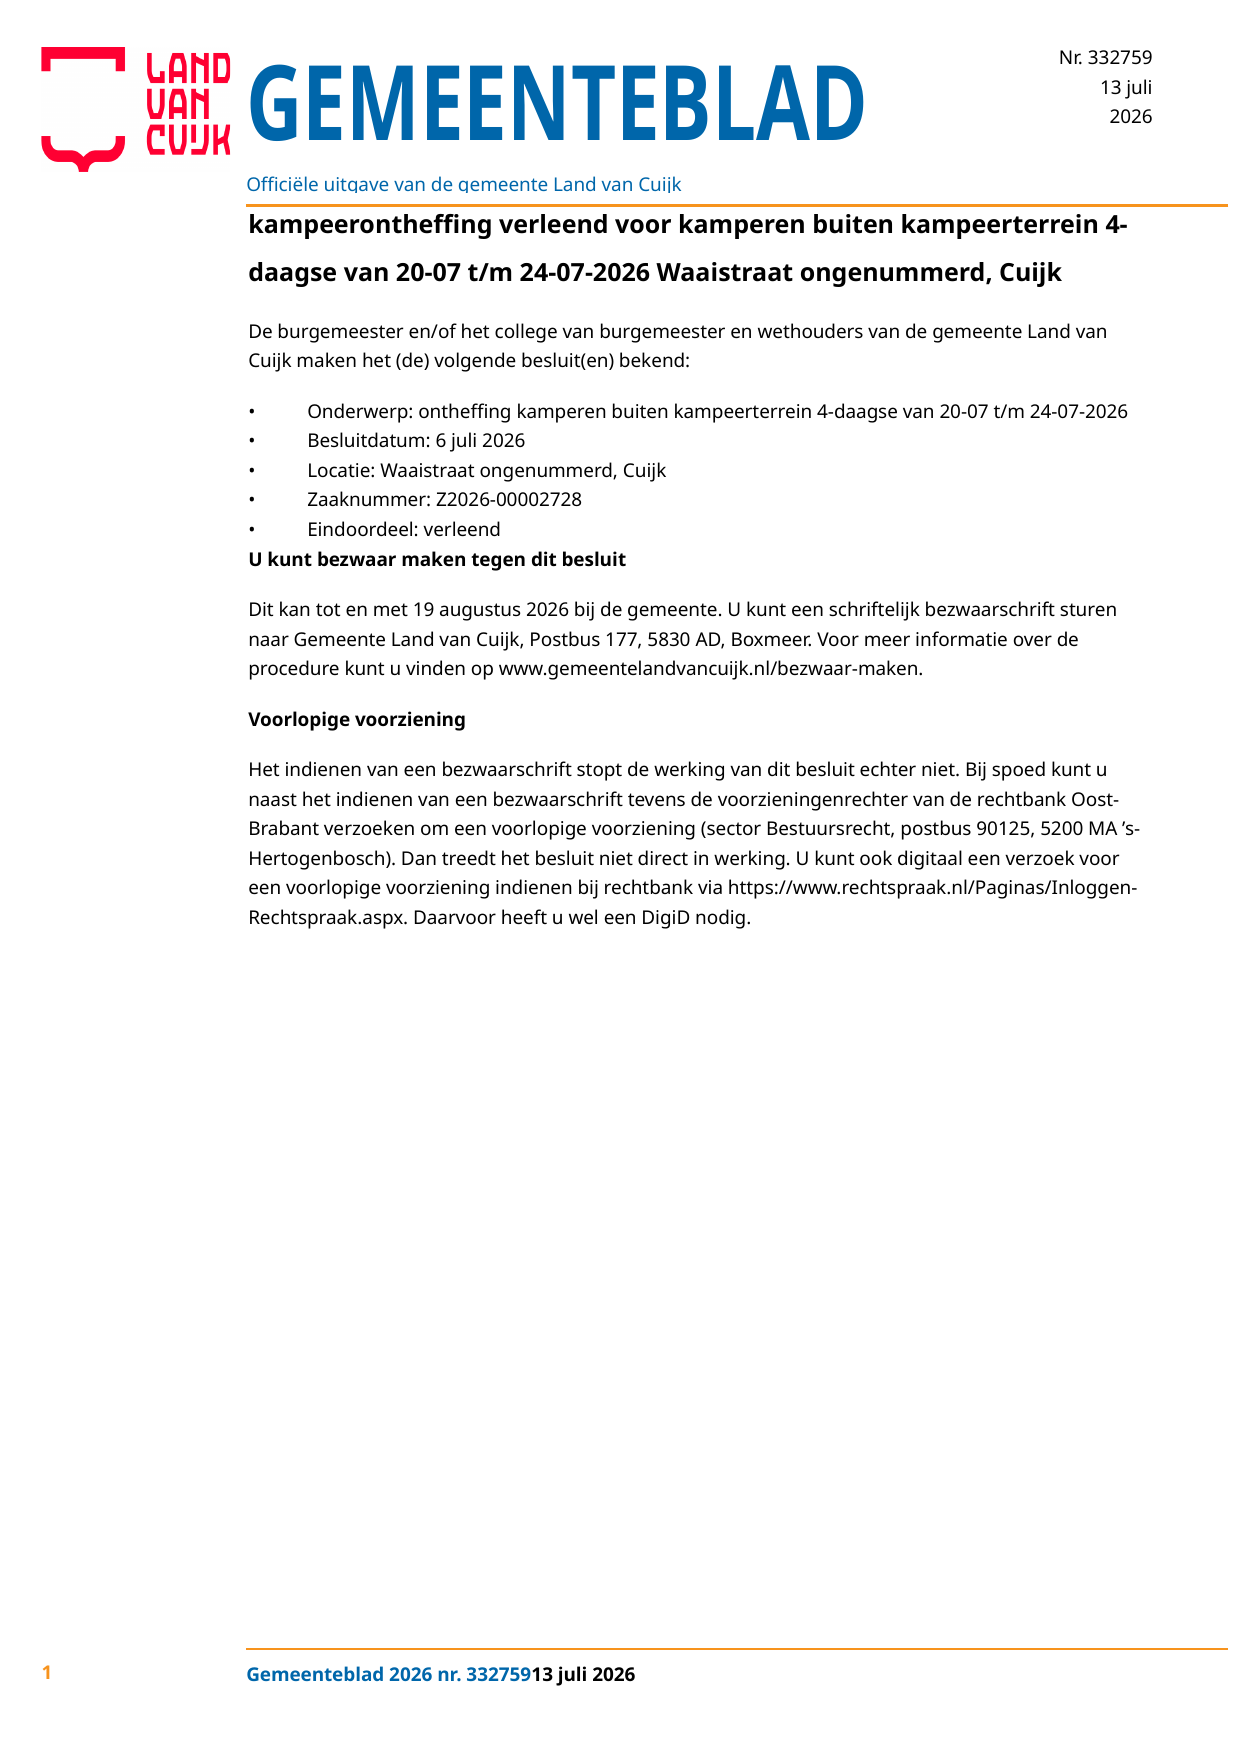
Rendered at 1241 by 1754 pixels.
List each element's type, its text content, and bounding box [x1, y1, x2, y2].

list Zaaknummer: Z2026-00002728 [248, 487, 1152, 512]
text kampeerontheffing verleend voor kamperen buiten kampeerterrein 4-daagse van 20-07 t/m 24-07-2026 Waaistraat ongenummerd, Cuijk [248, 207, 1152, 288]
text Voorlopige voorziening [248, 706, 1152, 732]
text De burgemeester en/of het college van burgemeester en wethouders van de gemeente Land van Cuijk maken het (de) volgende besluit(en) bekend: [248, 318, 1152, 373]
text U kunt bezwaar maken tegen dit besluit [248, 546, 1152, 572]
list Eindoordeel: verleend [248, 516, 1152, 542]
list Besluitdatum: 6 juli 2026 [248, 427, 1152, 453]
list Onderwerp: ontheffing kamperen buiten kampeerterrein 4-daagse van 20-07 t/m 24-07-2026 [248, 398, 1152, 424]
list Locatie: Waaistraat ongenummerd, Cuijk [248, 457, 1152, 483]
text Dit kan tot en met 19 augustus 2026 bij de gemeente. U kunt een schriftelijk bezwaarschrift sturen naar Gemeente Land van Cuijk, Postbus 177, 5830 AD, Boxmeer. Voor meer informatie over de procedure kunt u vinden op www.gemeentelandvancuijk.nl/bezwaar-maken. [248, 596, 1152, 681]
text Het indienen van een bezwaarschrift stopt de werking van dit besluit echter niet. Bij spoed kunt u naast het indienen van een bezwaarschrift tevens de voorzieningenrechter van de rechtbank Oost-Brabant verzoeken om een voorlopige voorziening (sector Bestuursrecht, postbus 90125, 5200 MA ’s-Hertogenbosch). Dan treedt het besluit niet direct in werking. U kunt ook digitaal een verzoek voor een voorlopige voorziening indienen bij rechtbank via https://www.rechtspraak.nl/Paginas/Inloggen-Rechtspraak.aspx. Daarvoor heeft u wel een DigiD nodig. [248, 756, 1152, 930]
picture [41, 47, 231, 172]
